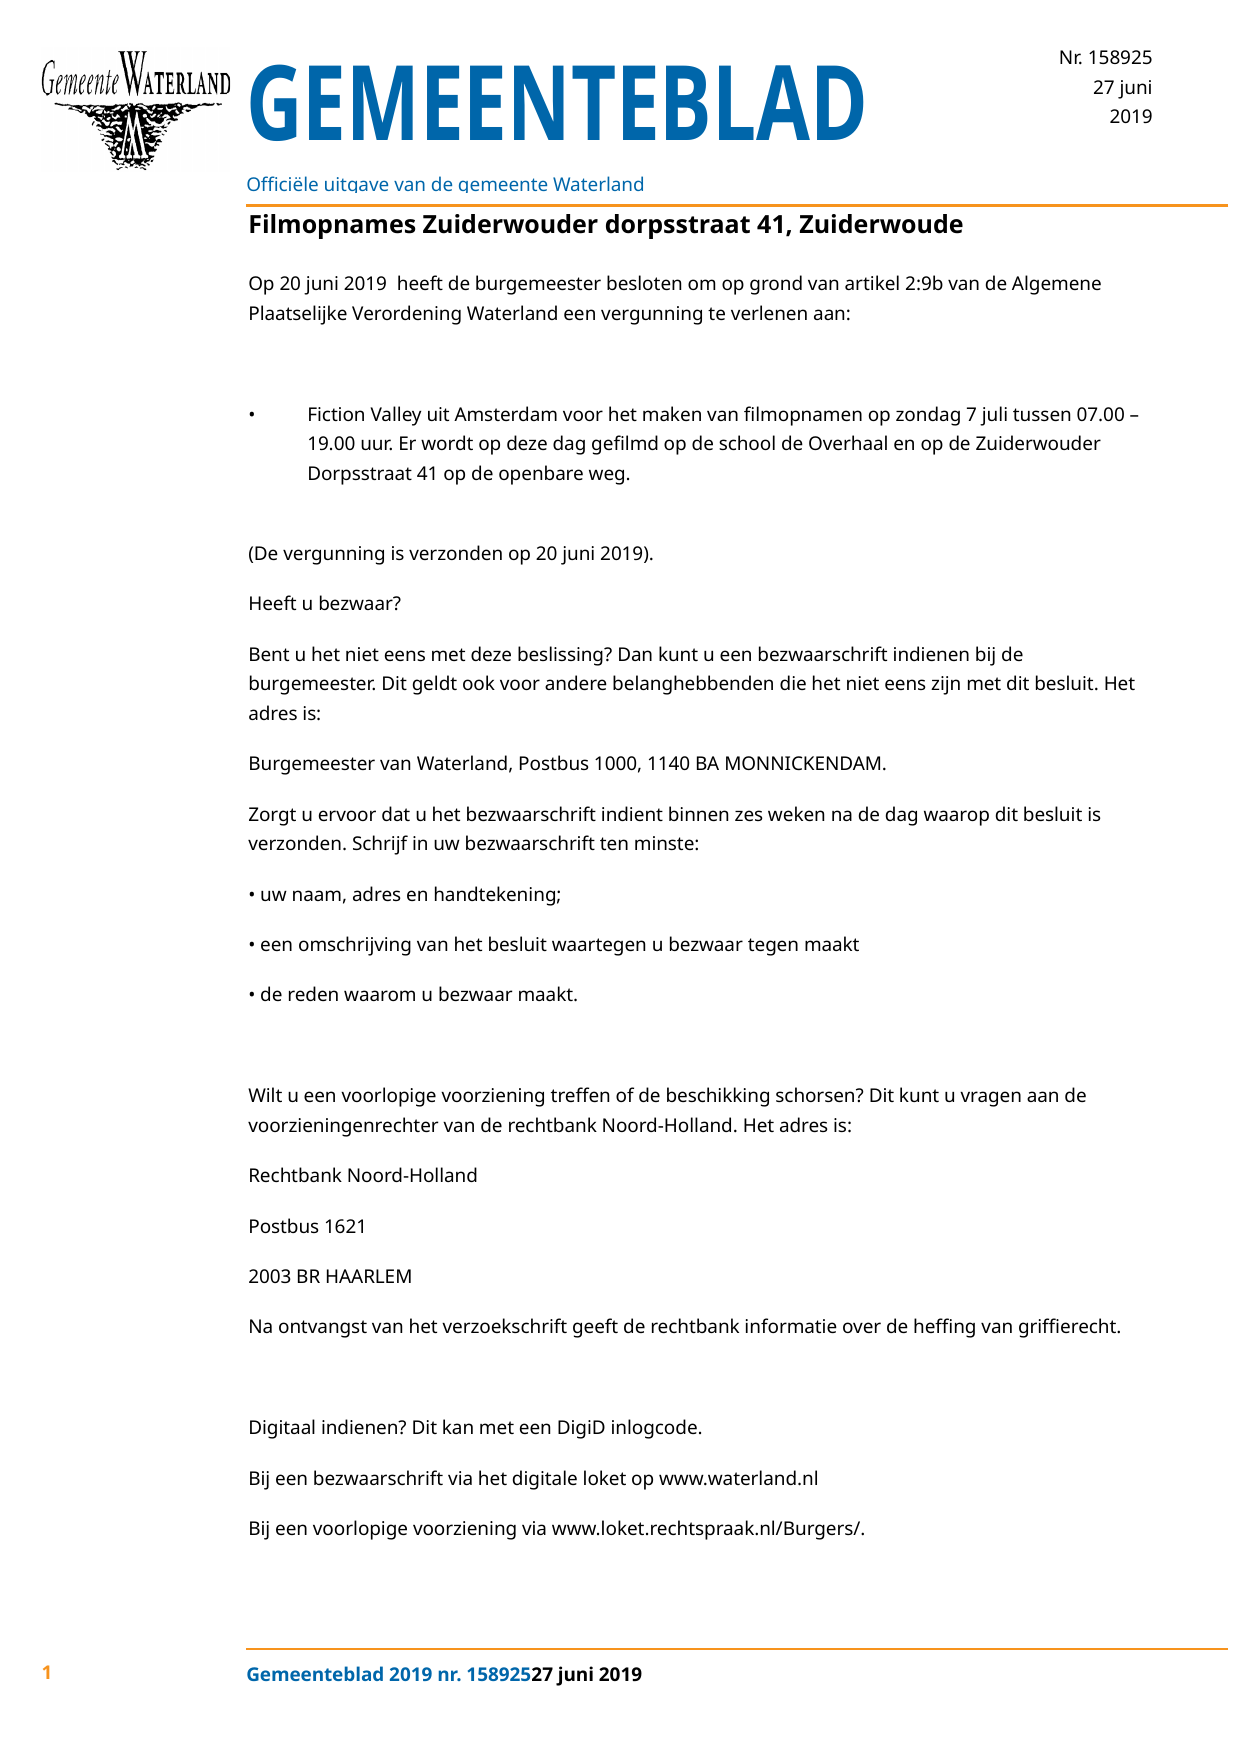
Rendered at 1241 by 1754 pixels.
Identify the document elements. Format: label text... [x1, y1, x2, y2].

text Filmopnames Zuiderwouder dorpsstraat 41, Zuiderwoude [248, 207, 1152, 241]
picture [41, 47, 231, 172]
text Na ontvangst van het verzoekschrift geeft de rechtbank informatie over de heffing van griffierecht. [248, 1314, 1152, 1339]
text Op 20 juni 2019 heeft de burgemeester besloten om op grond van artikel 2:9b van de Algemene Plaatselijke Verordening Waterland een vergunning te verlenen aan: [248, 270, 1152, 326]
text Bij een voorlopige voorziening via www.loket.rechtspraak.nl/Burgers/. [248, 1515, 1152, 1541]
text Postbus 1621 [248, 1213, 1152, 1238]
text Zorgt u ervoor dat u het bezwaarschrift indient binnen zes weken na de dag waarop dit besluit is verzonden. Schrijf in uw bezwaarschrift ten minste: [248, 801, 1152, 856]
text Wilt u een voorlopige voorziening treffen of de beschikking schorsen? Dit kunt u vragen aan de voorzieningenrechter van de rechtbank Noord-Holland. Het adres is: [248, 1082, 1152, 1138]
text 2003 BR HAARLEM [248, 1263, 1152, 1289]
text Burgemeester van Waterland, Postbus 1000, 1140 BA MONNICKENDAM. [248, 750, 1152, 776]
text • uw naam, adres en handtekening; [248, 881, 1152, 906]
text (De vergunning is verzonden op 20 juni 2019). [248, 540, 1152, 566]
text Bent u het niet eens met deze beslissing? Dan kunt u een bezwaarschrift indienen bij de burgemeester. Dit geldt ook voor andere belanghebbenden die het niet eens zijn met dit besluit. Het adres is: [248, 641, 1152, 726]
list Fiction Valley uit Amsterdam voor het maken van filmopnamen op zondag 7 juli tussen 07.00 – 19.00 uur. Er wordt op deze dag gefilmd op de school de Overhaal en op de Zuiderwouder Dorpsstraat 41 op de openbare weg. [248, 401, 1152, 486]
text Bij een bezwaarschrift via het digitale loket op www.waterland.nl [248, 1465, 1152, 1491]
text Digitaal indienen? Dit kan met een DigiD inlogcode. [248, 1414, 1152, 1440]
text • de reden waarom u bezwaar maakt. [248, 982, 1152, 1007]
text Rechtbank Noord-Holland [248, 1162, 1152, 1188]
text Heeft u bezwaar? [248, 590, 1152, 616]
text • een omschrijving van het besluit waartegen u bezwaar tegen maakt [248, 931, 1152, 957]
